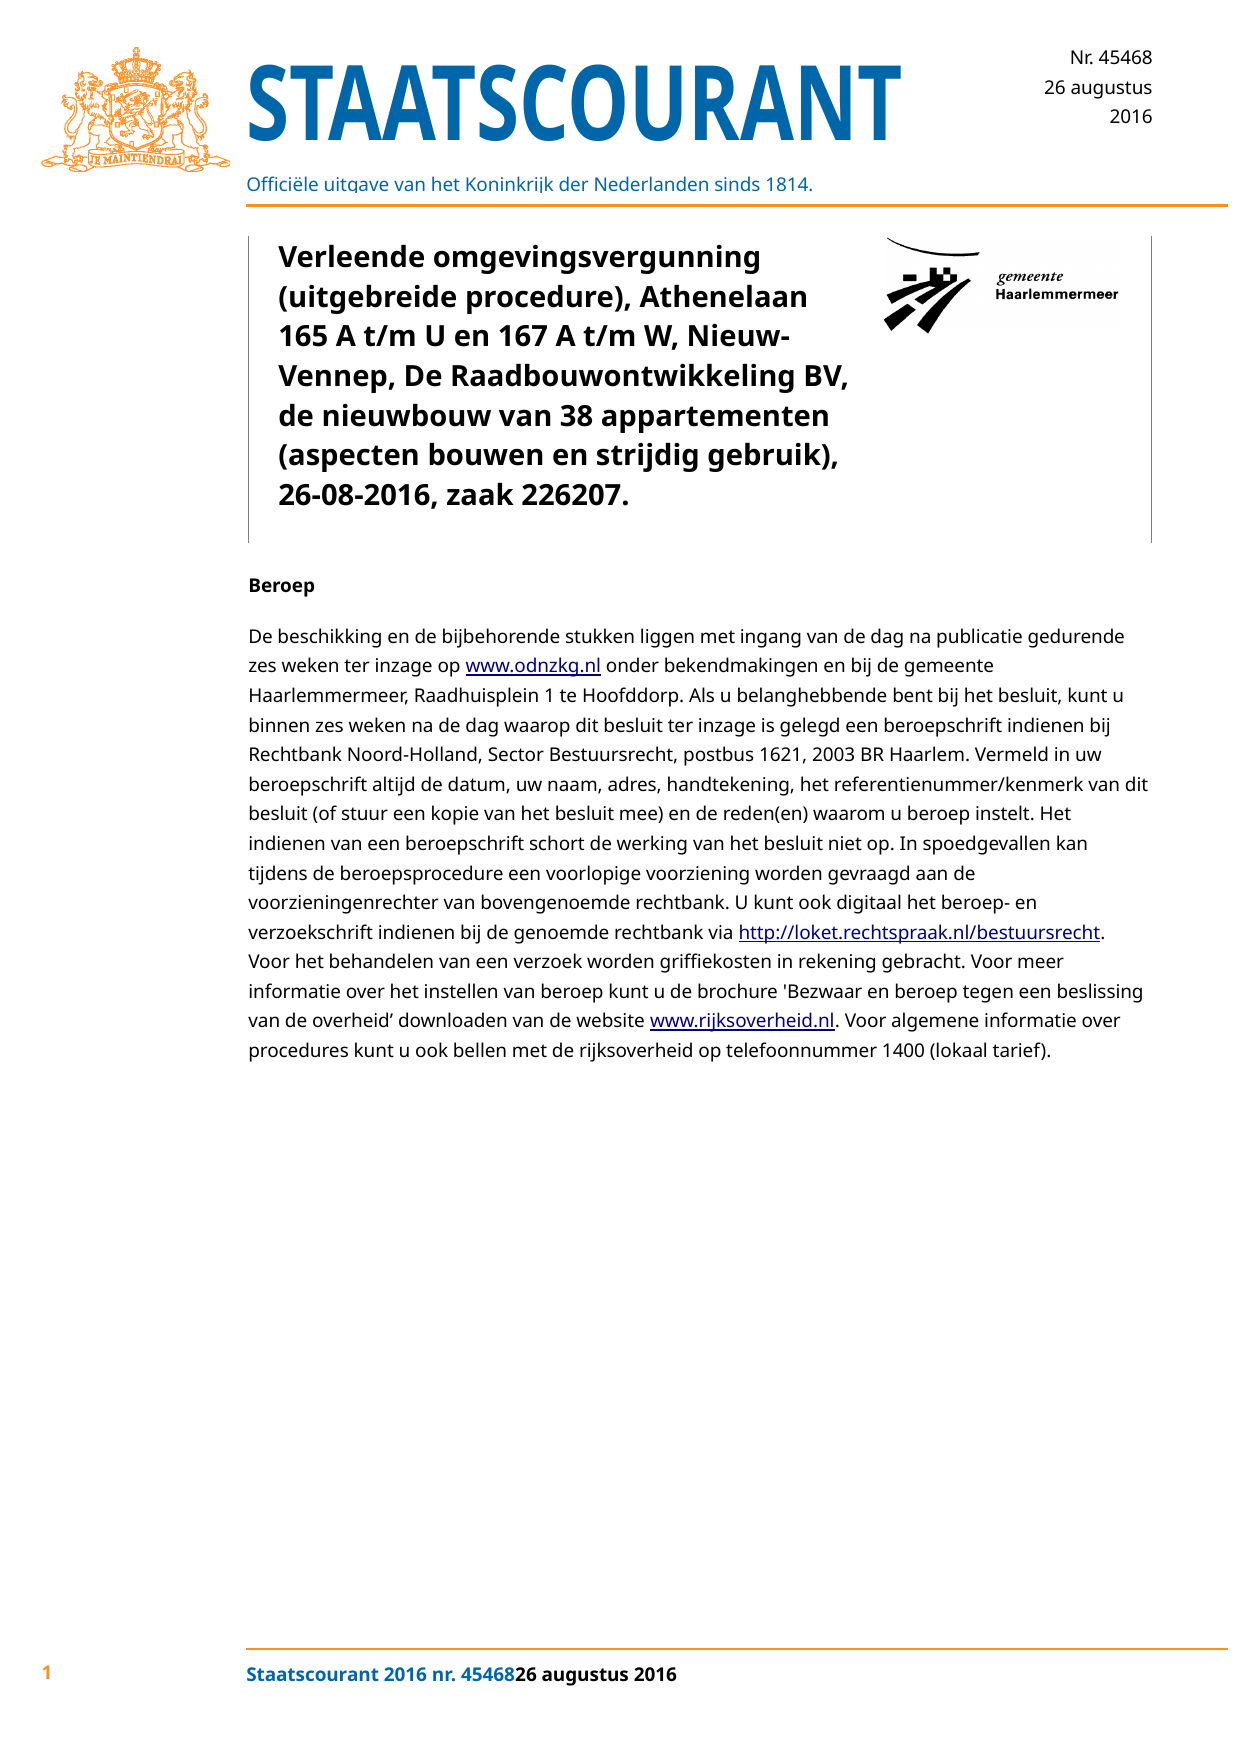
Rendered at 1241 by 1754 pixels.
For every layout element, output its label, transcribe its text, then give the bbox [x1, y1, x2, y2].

text De beschikking en de bijbehorende stukken liggen met ingang van de dag na publicatie gedurende zes weken ter inzage op www.odnzkg.nl onder bekendmakingen en bij de gemeente Haarlemmermeer, Raadhuisplein 1 te Hoofddorp. Als u belanghebbende bent bij het besluit, kunt u binnen zes weken na de dag waarop dit besluit ter inzage is gelegd een beroepschrift indienen bij Rechtbank Noord-Holland, Sector Bestuursrecht, postbus 1621, 2003 BR Haarlem. Vermeld in uw beroepschrift altijd de datum, uw naam, adres, handtekening, het referentienummer/kenmerk van dit besluit (of stuur een kopie van het besluit mee) en de reden(en) waarom u beroep instelt. Het indienen van een beroepschrift schort de werking van het besluit niet op. In spoedgevallen kan tijdens de beroepsprocedure een voorlopige voorziening worden gevraagd aan de voorzieningenrechter van bovengenoemde rechtbank. U kunt ook digitaal het beroep- en verzoekschrift indienen bij de genoemde rechtbank via http://loket.rechtspraak.nl/bestuursrecht. Voor het behandelen van een verzoek worden griffiekosten in rekening gebracht. Voor meer informatie over het instellen van beroep kunt u de brochure 'Bezwaar en beroep tegen een beslissing van de overheid’ downloaden van de website www.rijksoverheid.nl. Voor algemene informatie over procedures kunt u ook bellen met de rijksoverheid op telefoonnummer 1400 (lokaal tarief). [248, 623, 1152, 1063]
text Beroep [248, 573, 1152, 598]
picture [882, 236, 1119, 334]
table_header [850, 236, 1151, 543]
picture [41, 47, 231, 172]
table_header Verleende omgevingsvergunning (uitgebreide procedure), Athenelaan 165 A t/m U en 167 A t/m W, Nieuw-Vennep, De Raadbouwontwikkeling BV, de nieuwbouw van 38 appartementen (aspecten bouwen en strijdig gebruik), 26-08-2016, zaak 226207. [249, 236, 850, 543]
